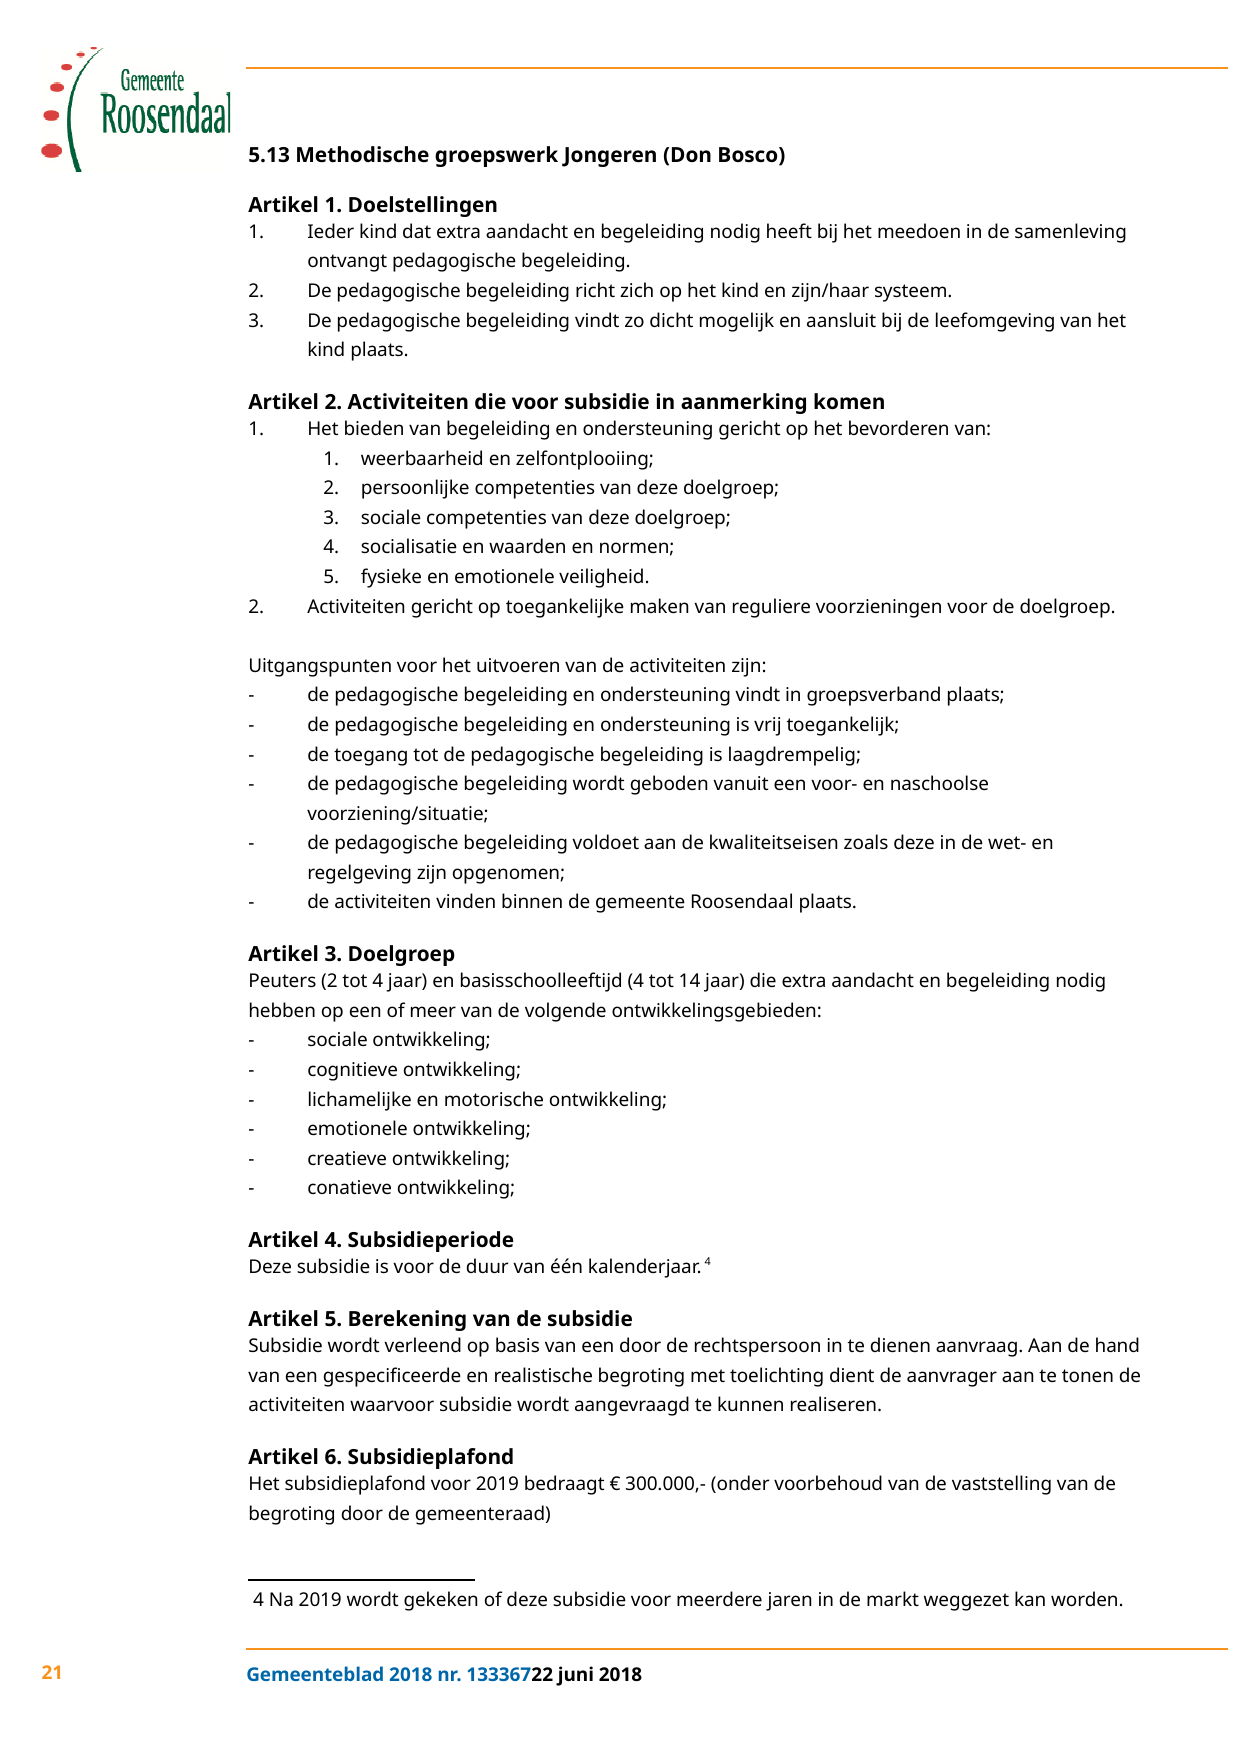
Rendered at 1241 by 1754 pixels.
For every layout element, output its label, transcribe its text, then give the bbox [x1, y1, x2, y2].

text Na 2019 wordt gekeken of deze subsidie voor meerdere jaren in de markt weggezet kan worden. [248, 1586, 1152, 1612]
text Artikel 6. Subsidieplafond [248, 1442, 1152, 1470]
list lichamelijke en motorische ontwikkeling; [248, 1086, 1152, 1112]
list persoonlijke competenties van deze doelgroep; [323, 474, 1152, 500]
text Het subsidieplafond voor 2019 bedraagt € 300.000,- (onder voorbehoud van de vaststelling van de begroting door de gemeenteraad) [248, 1470, 1152, 1526]
text Deze subsidie is voor de duur van één kalenderjaar. [248, 1253, 1152, 1279]
list sociale ontwikkeling; [248, 1027, 1152, 1052]
text Artikel 5. Berekening van de subsidie [248, 1304, 1152, 1332]
list fysieke en emotionele veiligheid. [323, 563, 1152, 589]
list Ieder kind dat extra aandacht en begeleiding nodig heeft bij het meedoen in de samenleving ontvangt pedagogische begeleiding. [248, 218, 1152, 273]
list De pedagogische begeleiding richt zich op het kind en zijn/haar systeem. [248, 277, 1152, 303]
list weerbaarheid en zelfontplooiing; [323, 445, 1152, 471]
list Het bieden van begeleiding en ondersteuning gericht op het bevorderen van: [248, 415, 1152, 441]
list de pedagogische begeleiding voldoet aan de kwaliteitseisen zoals deze in de wet- en regelgeving zijn opgenomen; [248, 829, 1152, 885]
text Peuters (2 tot 4 jaar) en basisschoolleeftijd (4 tot 14 jaar) die extra aandacht en begeleiding nodig hebben op een of meer van de volgende ontwikkelingsgebieden: [248, 967, 1152, 1023]
text Artikel 4. Subsidieperiode [248, 1225, 1152, 1253]
list creatieve ontwikkeling; [248, 1145, 1152, 1171]
list de activiteiten vinden binnen de gemeente Roosendaal plaats. [248, 889, 1152, 914]
text Artikel 1. Doelstellingen [248, 190, 1152, 218]
picture [41, 47, 231, 172]
list emotionele ontwikkeling; [248, 1115, 1152, 1141]
list de pedagogische begeleiding en ondersteuning vindt in groepsverband plaats; [248, 682, 1152, 707]
list de toegang tot de pedagogische begeleiding is laagdrempelig; [248, 741, 1152, 766]
text Artikel 3. Doelgroep [248, 939, 1152, 967]
list socialisatie en waarden en normen; [323, 534, 1152, 559]
list sociale competenties van deze doelgroep; [323, 504, 1152, 530]
text Artikel 2. Activiteiten die voor subsidie in aanmerking komen [248, 387, 1152, 415]
list De pedagogische begeleiding vindt zo dicht mogelijk en aansluit bij de leefomgeving van het kind plaats. [248, 307, 1152, 362]
list cognitieve ontwikkeling; [248, 1056, 1152, 1082]
list de pedagogische begeleiding wordt geboden vanuit een voor- en naschoolse voorziening/situatie; [248, 770, 1152, 826]
list conatieve ontwikkeling; [248, 1174, 1152, 1200]
text Subsidie wordt verleend op basis van een door de rechtspersoon in te dienen aanvraag. Aan de hand van een gespecificeerde en realistische begroting met toelichting dient de aanvrager aan te tonen de activiteiten waarvoor subsidie wordt aangevraagd te kunnen realiseren. [248, 1332, 1152, 1417]
list de pedagogische begeleiding en ondersteuning is vrij toegankelijk; [248, 711, 1152, 737]
text 5.13 Methodische groepswerk Jongeren (Don Bosco) [248, 140, 1152, 169]
text Uitgangspunten voor het uitvoeren van de activiteiten zijn: [248, 652, 1152, 678]
list Activiteiten gericht op toegankelijke maken van reguliere voorzieningen voor de doelgroep. [248, 593, 1152, 618]
